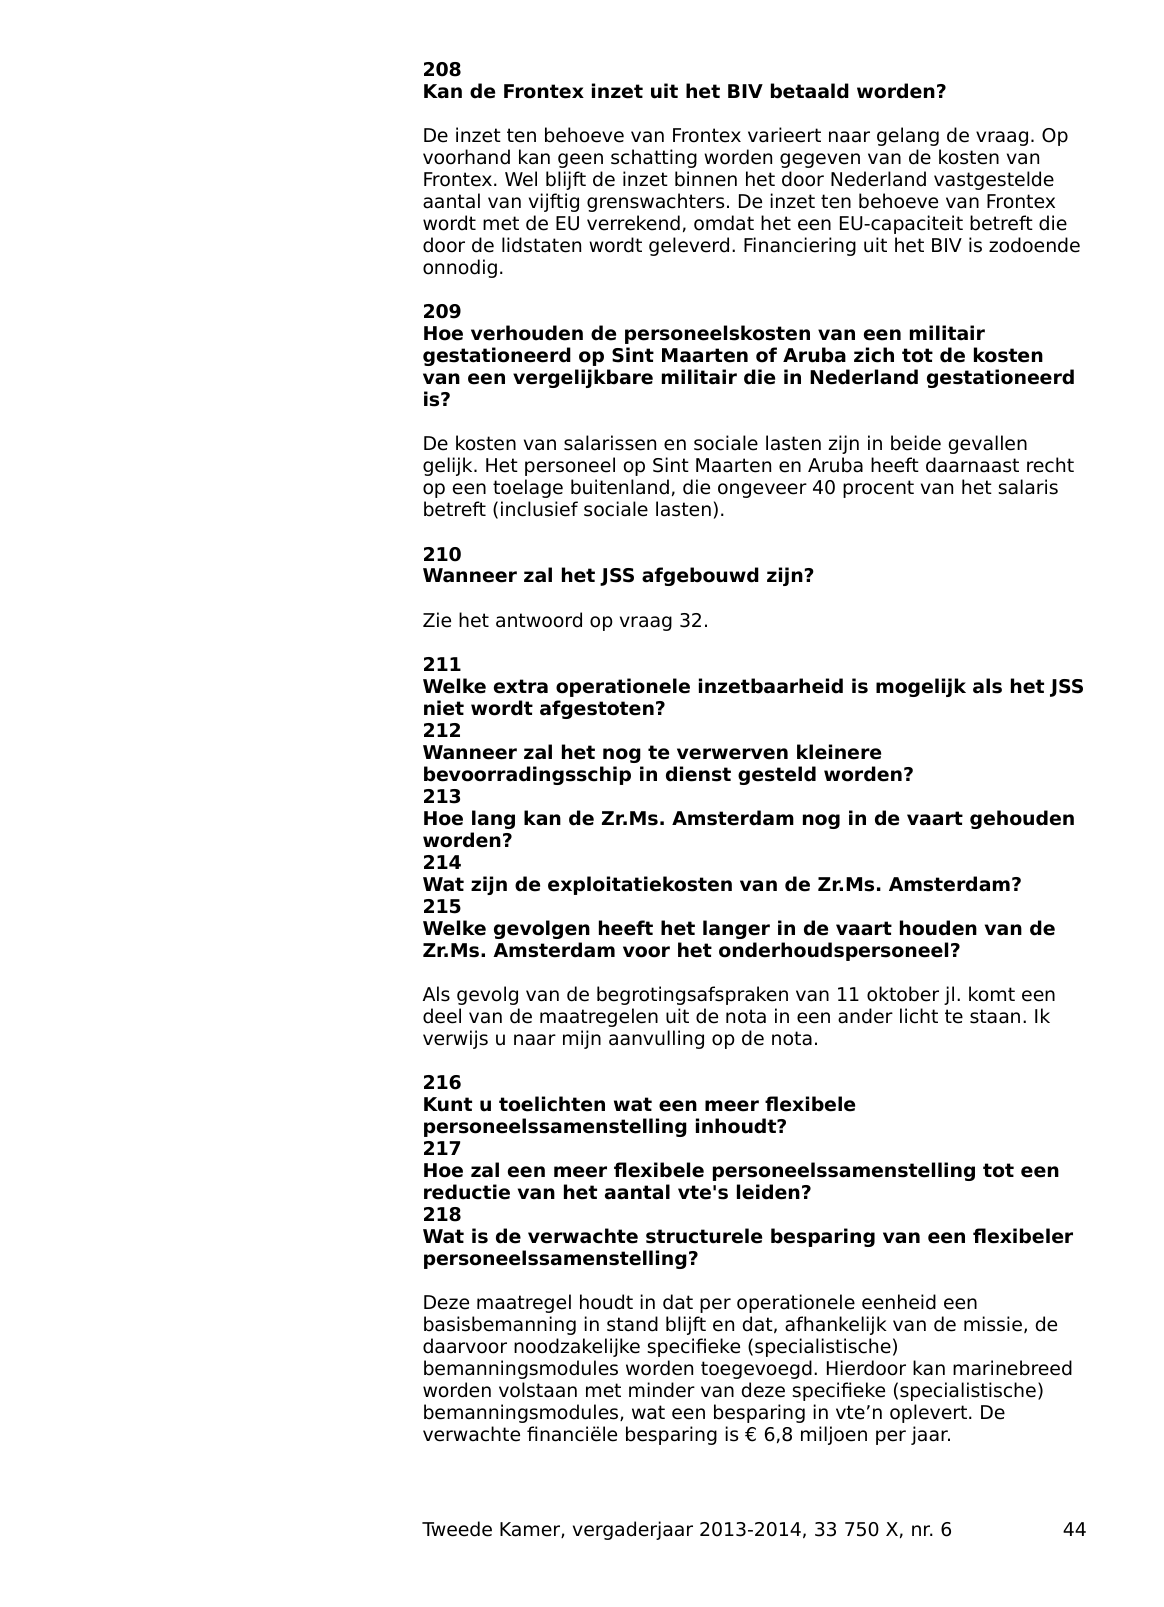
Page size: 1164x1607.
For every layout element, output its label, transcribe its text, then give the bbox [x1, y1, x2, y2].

text 210 [422, 543, 1087, 565]
text Als gevolg van de begrotingsafspraken van 11 oktober jl. komt een deel van de maatregelen uit de nota in een ander licht te staan. Ik verwijs u naar mijn aanvulling op de nota. [422, 984, 1087, 1049]
text 217 [422, 1138, 1087, 1160]
text Kan de Frontex inzet uit het BIV betaald worden? [422, 81, 1087, 103]
text 209 [422, 301, 1087, 323]
text 214 [422, 852, 1087, 873]
text Welke gevolgen heeft het langer in de vaart houden van de Zr.Ms. Amsterdam voor het onderhoudspersoneel? [422, 917, 1087, 961]
text Wanneer zal het JSS afgebouwd zijn? [422, 565, 1087, 587]
text Welke extra operationele inzetbaarheid is mogelijk als het JSS niet wordt afgestoten? [422, 676, 1087, 720]
text Wat zijn de exploitatiekosten van de Zr.Ms. Amsterdam? [422, 873, 1087, 896]
text De inzet ten behoeve van Frontex varieert naar gelang de vraag. Op voorhand kan geen schatting worden gegeven van de kosten van Frontex. Wel blijft de inzet binnen het door Nederland vastgestelde aantal van vijftig grenswachters. De inzet ten behoeve van Frontex wordt met de EU verrekend, omdat het een EU-capaciteit betreft die door de lidstaten wordt geleverd. Financiering uit het BIV is zodoende onnodig. [422, 125, 1087, 279]
text 208 [422, 59, 1087, 81]
text Hoe verhouden de personeelskosten van een militair gestationeerd op Sint Maarten of Aruba zich tot de kosten van een vergelijkbare militair die in Nederland gestationeerd is? [422, 323, 1087, 411]
text Hoe zal een meer flexibele personeelssamenstelling tot een reductie van het aantal vte's leiden? [422, 1160, 1087, 1204]
text 216 [422, 1072, 1087, 1094]
text 212 [422, 720, 1087, 742]
text Deze maatregel houdt in dat per operationele eenheid een basisbemanning in stand blijft en dat, afhankelijk van de missie, de daarvoor noodzakelijke specifieke (specialistische) bemanningsmodules worden toegevoegd. Hierdoor kan marinebreed worden volstaan met minder van deze specifieke (specialistische) bemanningsmodules, wat een besparing in vte’n oplevert. De verwachte financiële besparing is € 6,8 miljoen per jaar. [422, 1292, 1087, 1446]
text 211 [422, 654, 1087, 676]
text 218 [422, 1204, 1087, 1226]
text 215 [422, 896, 1087, 917]
text Kunt u toelichten wat een meer flexibele personeelssamenstelling inhoudt? [422, 1094, 1087, 1138]
text Wanneer zal het nog te verwerven kleinere bevoorradingsschip in dienst gesteld worden? [422, 742, 1087, 786]
text De kosten van salarissen en sociale lasten zijn in beide gevallen gelijk. Het personeel op Sint Maarten en Aruba heeft daarnaast recht op een toelage buitenland, die ongeveer 40 procent van het salaris betreft (inclusief sociale lasten). [422, 433, 1087, 521]
text Zie het antwoord op vraag 32. [422, 609, 1087, 632]
text 213 [422, 786, 1087, 808]
text Wat is de verwachte structurele besparing van een flexibeler personeelssamenstelling? [422, 1226, 1087, 1269]
text Hoe lang kan de Zr.Ms. Amsterdam nog in de vaart gehouden worden? [422, 808, 1087, 852]
